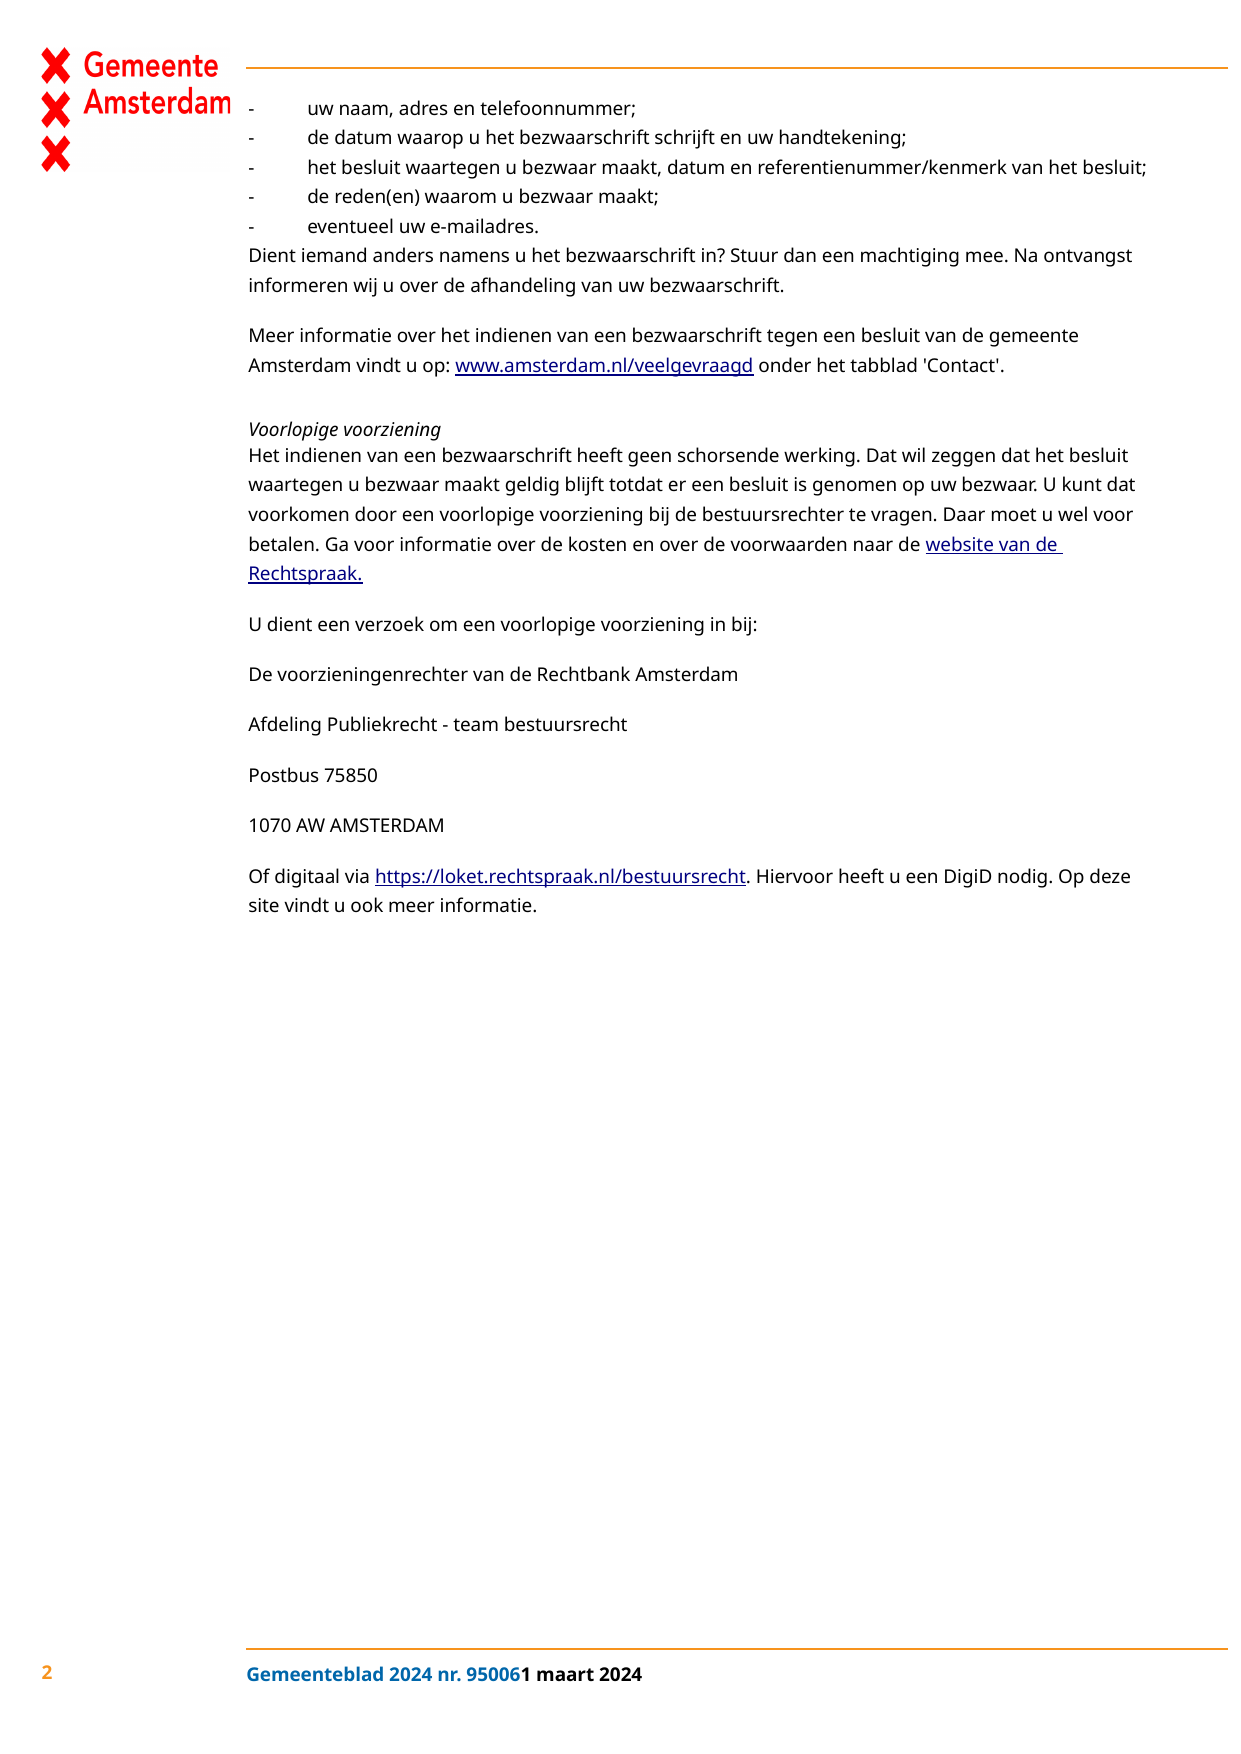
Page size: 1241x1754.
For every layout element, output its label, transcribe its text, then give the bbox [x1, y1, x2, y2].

list eventueel uw e-mailadres. [248, 213, 1152, 239]
text 1070 AW AMSTERDAM [248, 812, 1152, 838]
text Het indienen van een bezwaarschrift heeft geen schorsende werking. Dat wil zeggen dat het besluit waartegen u bezwaar maakt geldig blijft totdat er een besluit is genomen op uw bezwaar. U kunt dat voorkomen door een voorlopige voorziening bij de bestuursrechter te vragen. Daar moet u wel voor betalen. Ga voor informatie over de kosten en over de voorwaarden naar de website van de Rechtspraak. [248, 442, 1152, 586]
text Of digitaal via https://loket.rechtspraak.nl/bestuursrecht. Hiervoor heeft u een DigiD nodig. Op deze site vindt u ook meer informatie. [248, 863, 1152, 918]
text Afdeling Publiekrecht - team bestuursrecht [248, 712, 1152, 737]
text Voorlopige voorziening [248, 416, 1152, 442]
text Postbus 75850 [248, 762, 1152, 788]
text De voorzieningenrechter van de Rechtbank Amsterdam [248, 661, 1152, 687]
list uw naam, adres en telefoonnummer; [248, 95, 1152, 121]
list de datum waarop u het bezwaarschrift schrijft en uw handtekening; [248, 124, 1152, 150]
text Dient iemand anders namens u het bezwaarschrift in? Stuur dan een machtiging mee. Na ontvangst informeren wij u over de afhandeling van uw bezwaarschrift. [248, 243, 1152, 298]
list de reden(en) waarom u bezwaar maakt; [248, 183, 1152, 209]
text Meer informatie over het indienen van een bezwaarschrift tegen een besluit van de gemeente Amsterdam vindt u op: www.amsterdam.nl/veelgevraagd onder het tabblad 'Contact'. [248, 323, 1152, 378]
text U dient een verzoek om een voorlopige voorziening in bij: [248, 611, 1152, 636]
list het besluit waartegen u bezwaar maakt, datum en referentienummer/kenmerk van het besluit; [248, 154, 1152, 180]
picture [41, 47, 231, 172]
